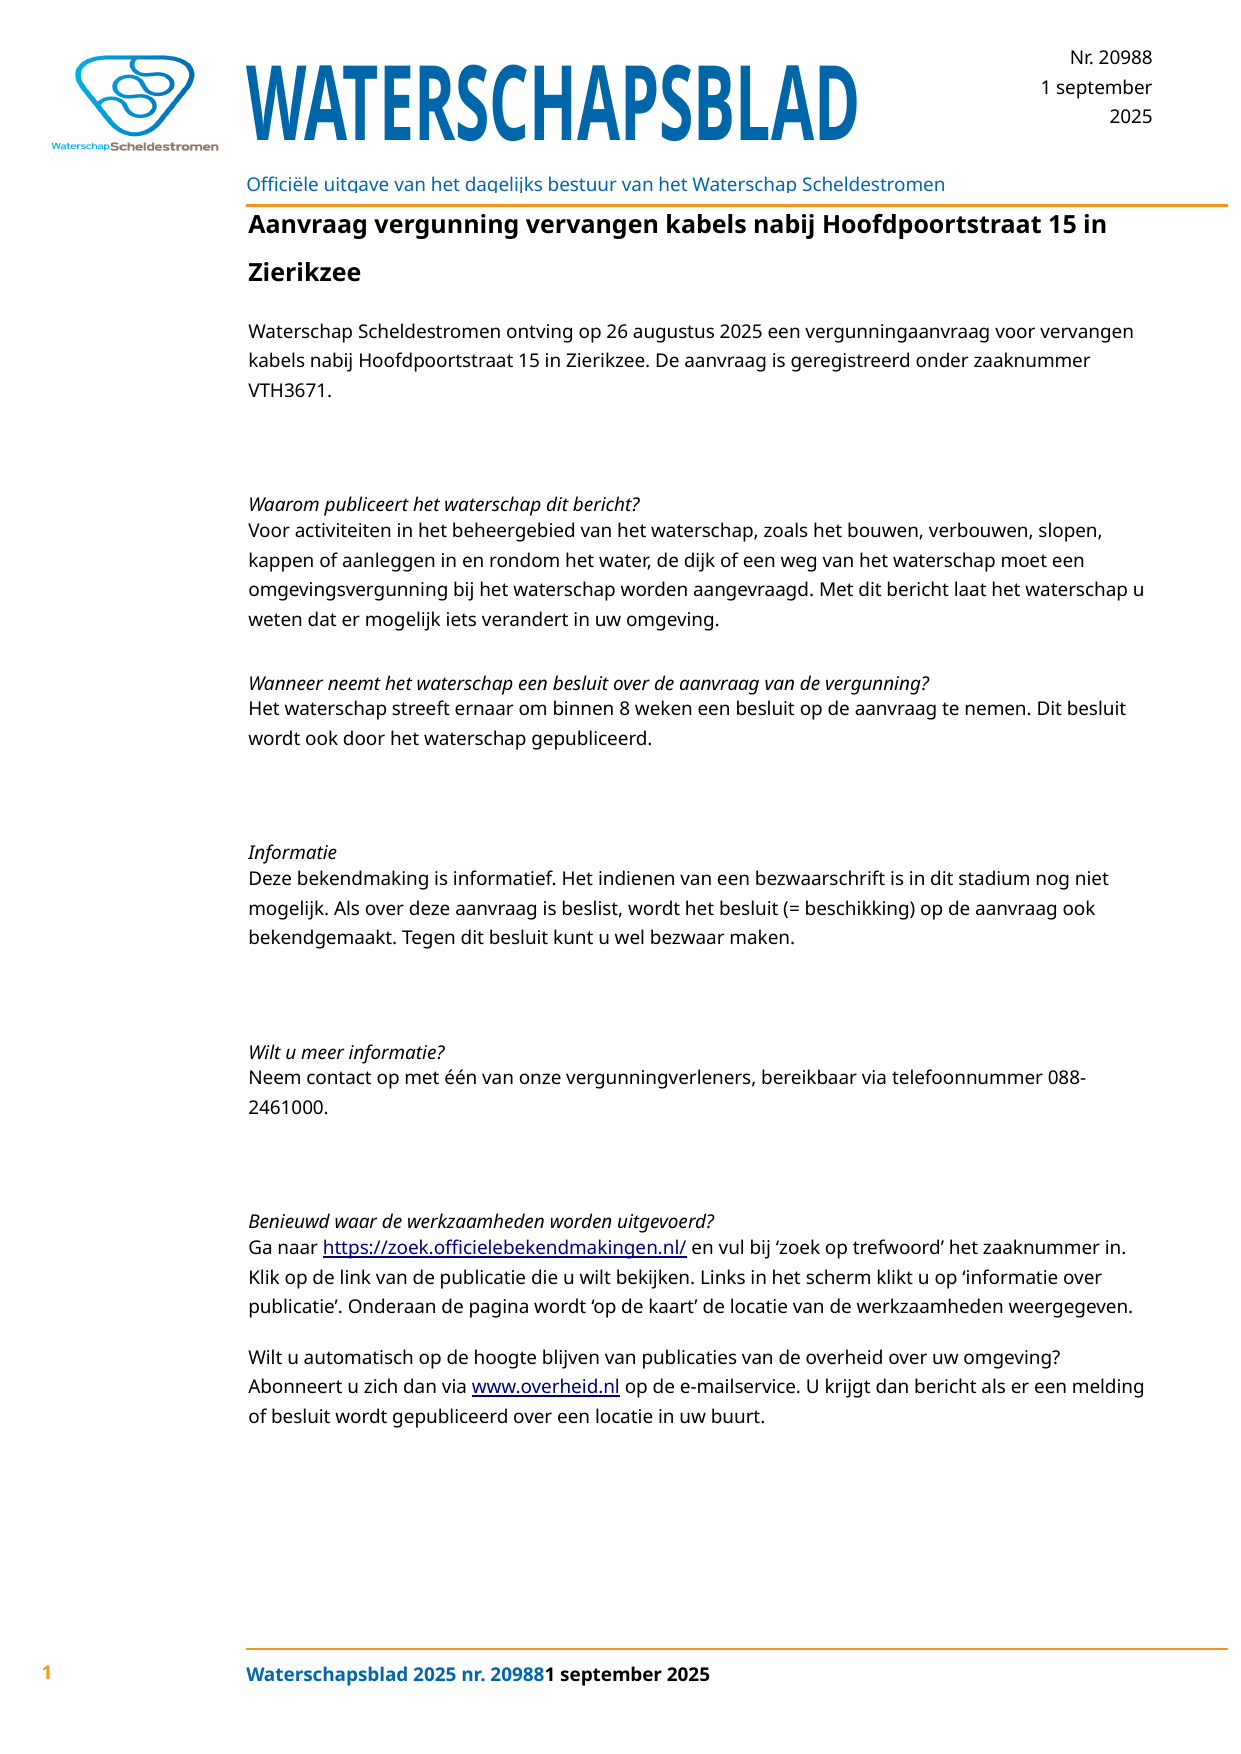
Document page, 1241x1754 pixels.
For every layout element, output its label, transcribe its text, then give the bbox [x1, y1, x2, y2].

text Ga naar https://zoek.officielebekendmakingen.nl/ en vul bij ‘zoek op trefwoord’ het zaaknummer in. Klik op de link van de publicatie die u wilt bekijken. Links in het scherm klikt u op ‘informatie over publicatie’. Onderaan de pagina wordt ‘op de kaart’ de locatie van de werkzaamheden weergegeven. [248, 1234, 1152, 1319]
text Waterschap Scheldestromen ontving op 26 augustus 2025 een vergunningaanvraag voor vervangen kabels nabij Hoofdpoortstraat 15 in Zierikzee. De aanvraag is geregistreerd onder zaaknummer VTH3671. [248, 318, 1152, 403]
text Wilt u meer informatie? [248, 1039, 1152, 1064]
text Wilt u automatisch op de hoogte blijven van publicaties van de overheid over uw omgeving? Abonneert u zich dan via www.overheid.nl op de e-mailservice. U krijgt dan bericht als er een melding of besluit wordt gepubliceerd over een locatie in uw buurt. [248, 1344, 1152, 1429]
text Benieuwd waar de werkzaamheden worden uitgevoerd? [248, 1208, 1152, 1234]
text Waarom publiceert het waterschap dit bericht? [248, 491, 1152, 517]
text Deze bekendmaking is informatief. Het indienen van een bezwaarschrift is in dit stadium nog niet mogelijk. Als over deze aanvraag is beslist, wordt het besluit (= beschikking) op de aanvraag ook bekendgemaakt. Tegen dit besluit kunt u wel bezwaar maken. [248, 865, 1152, 950]
text Voor activiteiten in het beheergebied van het waterschap, zoals het bouwen, verbouwen, slopen, kappen of aanleggen in en rondom het water, de dijk of een weg van het waterschap moet een omgevingsvergunning bij het waterschap worden aangevraagd. Met dit bericht laat het waterschap u weten dat er mogelijk iets verandert in uw omgeving. [248, 517, 1152, 632]
picture [41, 47, 231, 172]
text Aanvraag vergunning vervangen kabels nabij Hoofdpoortstraat 15 in Zierikzee [248, 207, 1152, 288]
text Informatie [248, 839, 1152, 865]
text Wanneer neemt het waterschap een besluit over de aanvraag van de vergunning? [248, 670, 1152, 696]
text Het waterschap streeft ernaar om binnen 8 weken een besluit op de aanvraag te nemen. Dit besluit wordt ook door het waterschap gepubliceerd. [248, 696, 1152, 751]
text Neem contact op met één van onze vergunningverleners, bereikbaar via telefoonnummer 088-2461000. [248, 1064, 1152, 1120]
